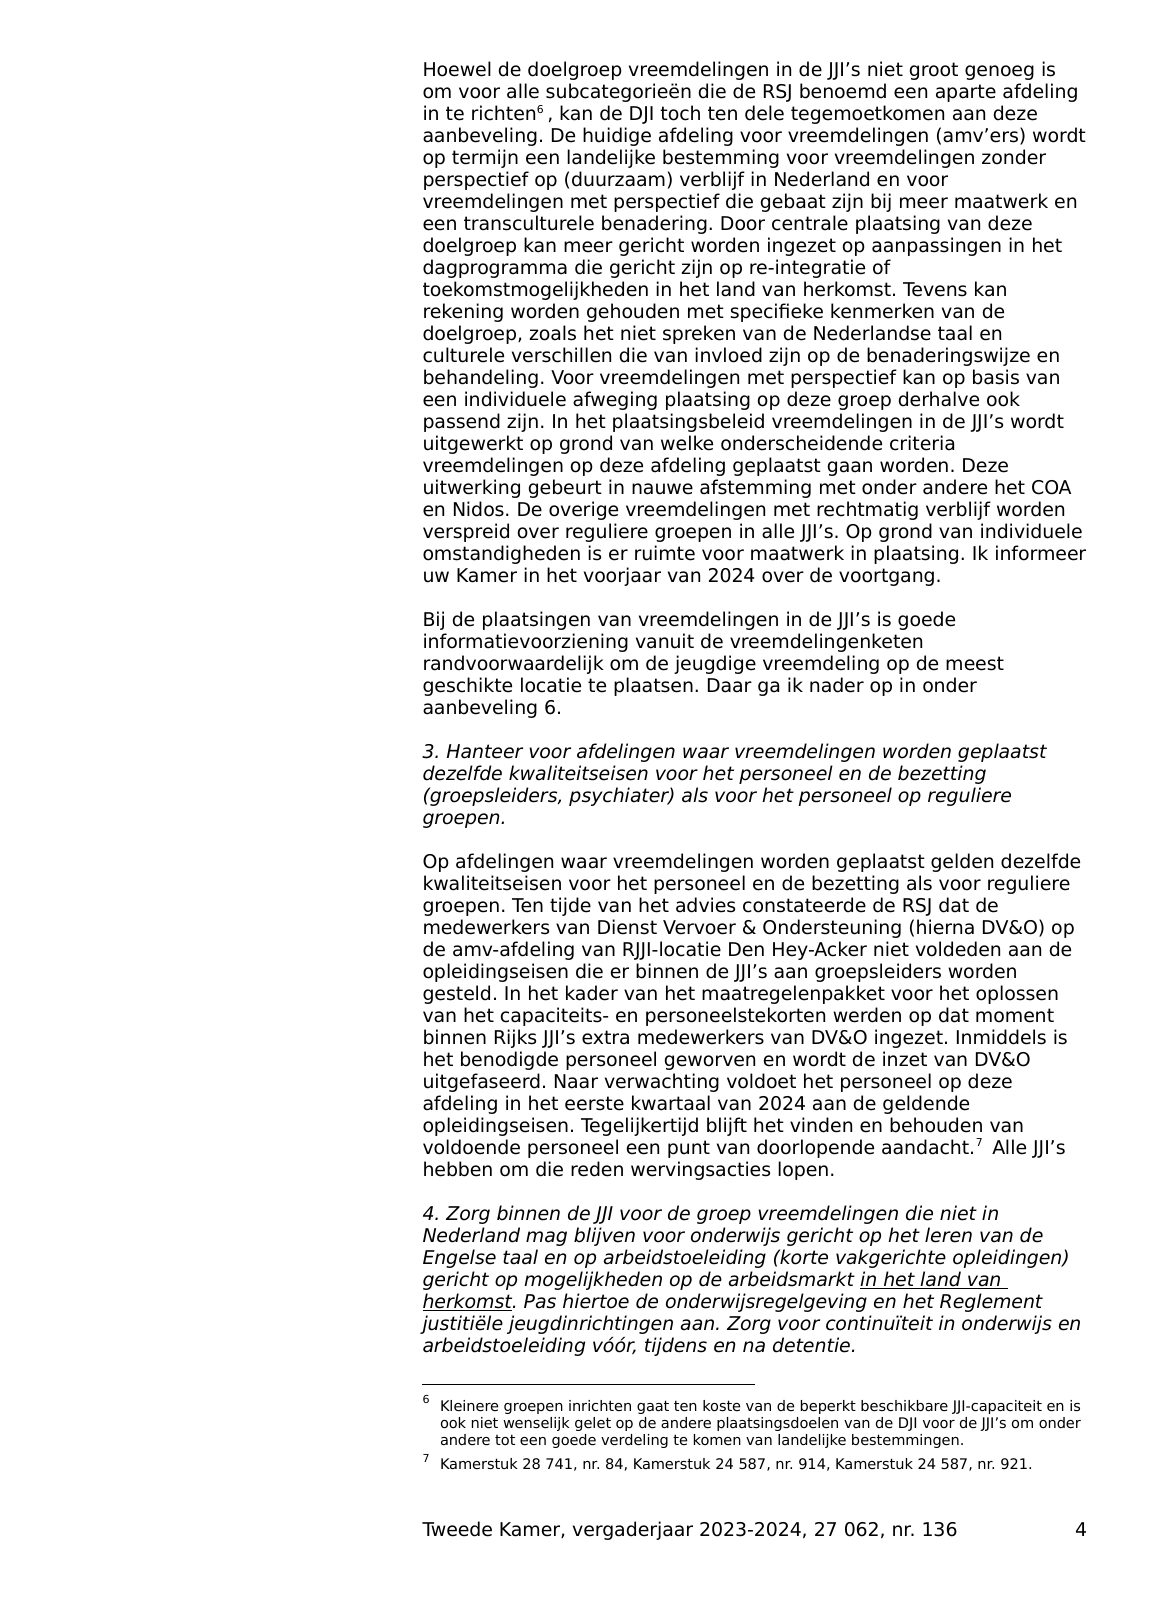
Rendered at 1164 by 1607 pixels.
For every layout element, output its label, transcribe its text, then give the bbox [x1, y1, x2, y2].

text 3. Hanteer voor afdelingen waar vreemdelingen worden geplaatst dezelfde kwaliteitseisen voor het personeel en de bezetting (groepsleiders, psychiater) als voor het personeel op reguliere groepen. [422, 741, 1087, 829]
text Hoewel de doelgroep vreemdelingen in de JJI’s niet groot genoeg is om voor alle subcategorieën die de RSJ benoemd een aparte afdeling in te richten, kan de DJI toch ten dele tegemoetkomen aan deze aanbeveling. De huidige afdeling voor vreemdelingen (amv’ers) wordt op termijn een landelijke bestemming voor vreemdelingen zonder perspectief op (duurzaam) verblijf in Nederland en voor vreemdelingen met perspectief die gebaat zijn bij meer maatwerk en een transculturele benadering. Door centrale plaatsing van deze doelgroep kan meer gericht worden ingezet op aanpassingen in het dagprogramma die gericht zijn op re-integratie of toekomstmogelijkheden in het land van herkomst. Tevens kan rekening worden gehouden met specifieke kenmerken van de doelgroep, zoals het niet spreken van de Nederlandse taal en culturele verschillen die van invloed zijn op de benaderingswijze en behandeling. Voor vreemdelingen met perspectief kan op basis van een individuele afweging plaatsing op deze groep derhalve ook passend zijn. In het plaatsingsbeleid vreemdelingen in de JJI’s wordt uitgewerkt op grond van welke onderscheidende criteria vreemdelingen op deze afdeling geplaatst gaan worden. Deze uitwerking gebeurt in nauwe afstemming met onder andere het COA en Nidos. De overige vreemdelingen met rechtmatig verblijf worden verspreid over reguliere groepen in alle JJI’s. Op grond van individuele omstandigheden is er ruimte voor maatwerk in plaatsing. Ik informeer uw Kamer in het voorjaar van 2024 over de voortgang. [422, 59, 1087, 587]
text Kleinere groepen inrichten gaat ten koste van de beperkt beschikbare JJI-capaciteit en is ook niet wenselijk gelet op de andere plaatsingsdoelen van de DJI voor de JJI’s om onder andere tot een goede verdeling te komen van landelijke bestemmingen. [422, 1393, 1087, 1449]
text Op afdelingen waar vreemdelingen worden geplaatst gelden dezelfde kwaliteitseisen voor het personeel en de bezetting als voor reguliere groepen. Ten tijde van het advies constateerde de RSJ dat de medewerkers van Dienst Vervoer & Ondersteuning (hierna DV&O) op de amv-afdeling van RJJI-locatie Den Hey-Acker niet voldeden aan de opleidingseisen die er binnen de JJI’s aan groepsleiders worden gesteld. In het kader van het maatregelenpakket voor het oplossen van het capaciteits- en personeelstekorten werden op dat moment binnen Rijks JJI’s extra medewerkers van DV&O ingezet. Inmiddels is het benodigde personeel geworven en wordt de inzet van DV&O uitgefaseerd. Naar verwachting voldoet het personeel op deze afdeling in het eerste kwartaal van 2024 aan de geldende opleidingseisen. Tegelijkertijd blijft het vinden en behouden van voldoende personeel een punt van doorlopende aandacht. Alle JJI’s hebben om die reden wervingsacties lopen. [422, 851, 1087, 1181]
text Bij de plaatsingen van vreemdelingen in de JJI’s is goede informatievoorziening vanuit de vreemdelingenketen randvoorwaardelijk om de jeugdige vreemdeling op de meest geschikte locatie te plaatsen. Daar ga ik nader op in onder aanbeveling 6. [422, 609, 1087, 719]
text Kamerstuk 28 741, nr. 84, Kamerstuk 24 587, nr. 914, Kamerstuk 24 587, nr. 921. [422, 1452, 1087, 1474]
text 4. Zorg binnen de JJI voor de groep vreemdelingen die niet in Nederland mag blijven voor onderwijs gericht op het leren van de Engelse taal en op arbeidstoeleiding (korte vakgerichte opleidingen) gericht op mogelijkheden op de arbeidsmarkt in het land van herkomst. Pas hiertoe de onderwijsregelgeving en het Reglement justitiële jeugdinrichtingen aan. Zorg voor continuïteit in onderwijs en arbeidstoeleiding vóór, tijdens en na detentie. [422, 1203, 1087, 1357]
